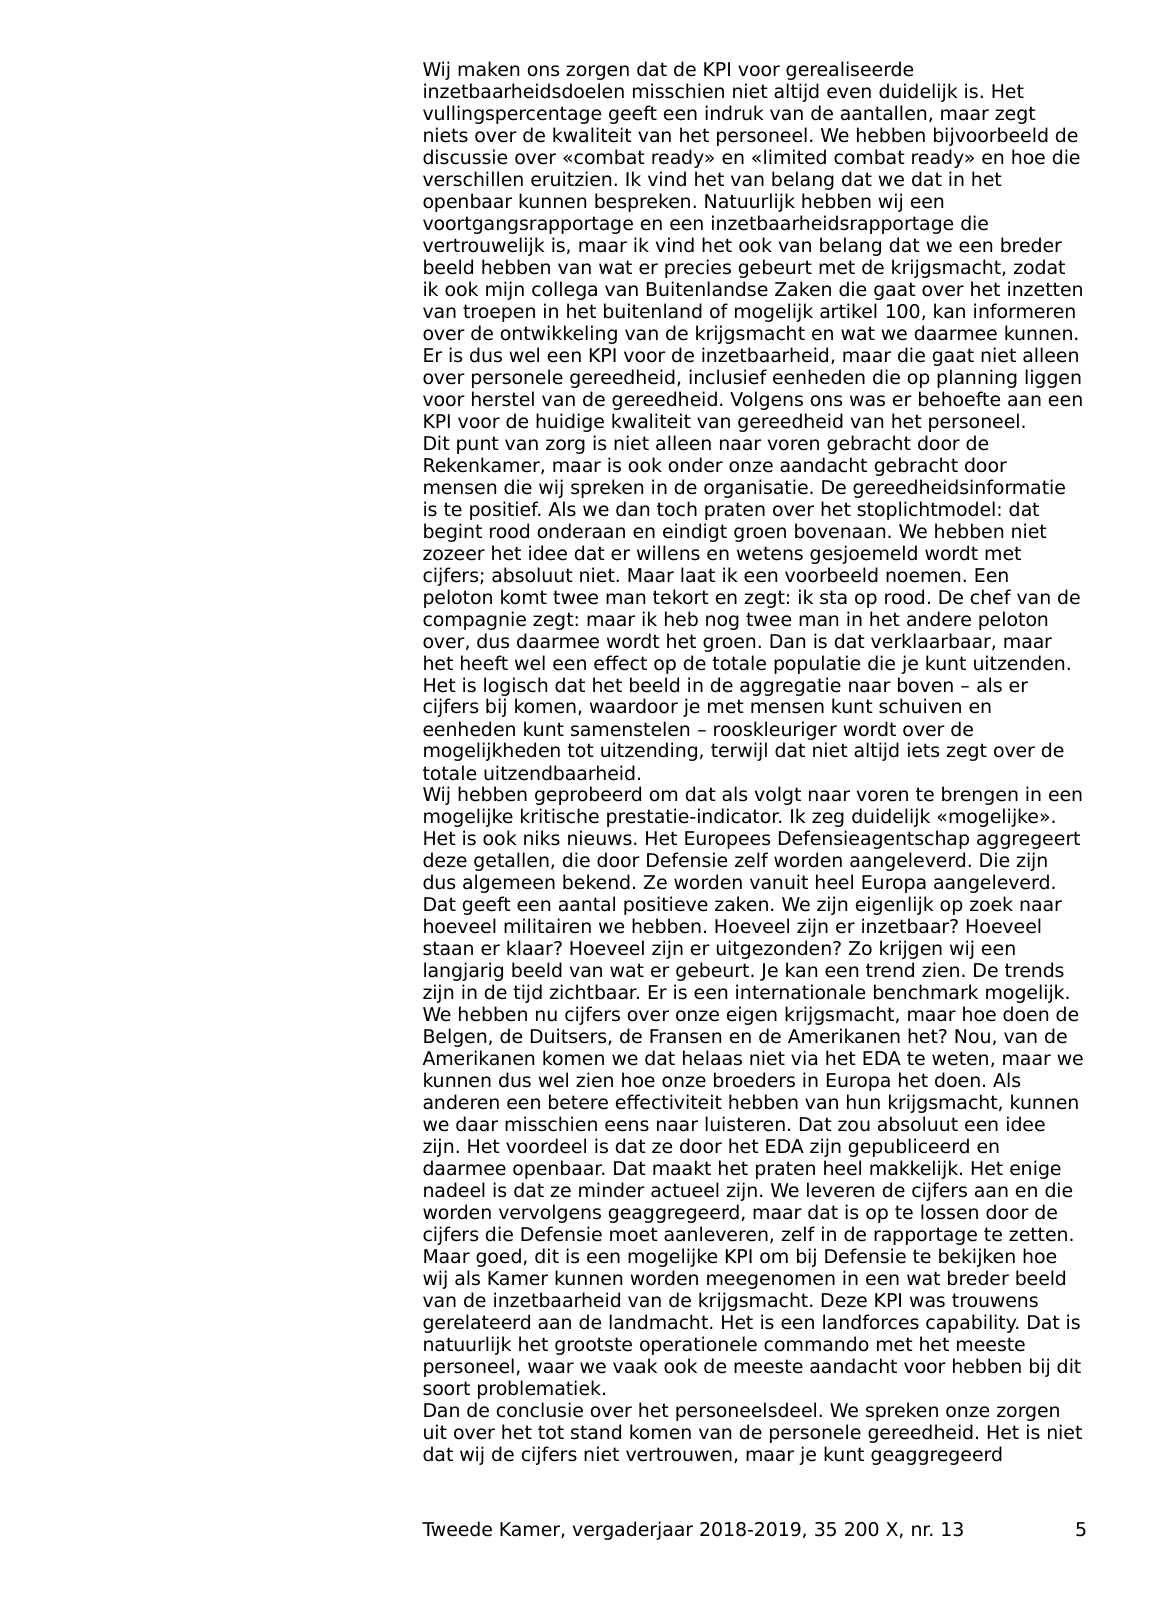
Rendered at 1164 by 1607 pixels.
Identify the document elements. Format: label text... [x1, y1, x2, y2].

text Maar goed, dit is een mogelijke KPI om bij Defensie te bekijken hoe wij als Kamer kunnen worden meegenomen in een wat breder beeld van de inzetbaarheid van de krijgsmacht. Deze KPI was trouwens gerelateerd aan de landmacht. Het is een landforces capability. Dat is natuurlijk het grootste operationele commando met het meeste personeel, waar we vaak ook de meeste aandacht voor hebben bij dit soort problematiek. [422, 1246, 1087, 1400]
text Wij hebben geprobeerd om dat als volgt naar voren te brengen in een mogelijke kritische prestatie-indicator. Ik zeg duidelijk «mogelijke». Het is ook niks nieuws. Het Europees Defensieagentschap aggregeert deze getallen, die door Defensie zelf worden aangeleverd. Die zijn dus algemeen bekend. Ze worden vanuit heel Europa aangeleverd. Dat geeft een aantal positieve zaken. We zijn eigenlijk op zoek naar hoeveel militairen we hebben. Hoeveel zijn er inzetbaar? Hoeveel staan er klaar? Hoeveel zijn er uitgezonden? Zo krijgen wij een langjarig beeld van wat er gebeurt. Je kan een trend zien. De trends zijn in de tijd zichtbaar. Er is een internationale benchmark mogelijk. We hebben nu cijfers over onze eigen krijgsmacht, maar hoe doen de Belgen, de Duitsers, de Fransen en de Amerikanen het? Nou, van de Amerikanen komen we dat helaas niet via het EDA te weten, maar we kunnen dus wel zien hoe onze broeders in Europa het doen. Als anderen een betere effectiviteit hebben van hun krijgsmacht, kunnen we daar misschien eens naar luisteren. Dat zou absoluut een idee zijn. Het voordeel is dat ze door het EDA zijn gepubliceerd en daarmee openbaar. Dat maakt het praten heel makkelijk. Het enige nadeel is dat ze minder actueel zijn. We leveren de cijfers aan en die worden vervolgens geaggregeerd, maar dat is op te lossen door de cijfers die Defensie moet aanleveren, zelf in de rapportage te zetten. [422, 784, 1087, 1246]
text Dit punt van zorg is niet alleen naar voren gebracht door de Rekenkamer, maar is ook onder onze aandacht gebracht door mensen die wij spreken in de organisatie. De gereedheidsinformatie is te positief. Als we dan toch praten over het stoplichtmodel: dat begint rood onderaan en eindigt groen bovenaan. We hebben niet zozeer het idee dat er willens en wetens gesjoemeld wordt met cijfers; absoluut niet. Maar laat ik een voorbeeld noemen. Een peloton komt twee man tekort en zegt: ik sta op rood. De chef van de compagnie zegt: maar ik heb nog twee man in het andere peloton over, dus daarmee wordt het groen. Dan is dat verklaarbaar, maar het heeft wel een effect op de totale populatie die je kunt uitzenden. Het is logisch dat het beeld in de aggregatie naar boven – als er cijfers bij komen, waardoor je met mensen kunt schuiven en eenheden kunt samenstelen – rooskleuriger wordt over de mogelijkheden tot uitzending, terwijl dat niet altijd iets zegt over de totale uitzendbaarheid. [422, 433, 1087, 784]
text Wij maken ons zorgen dat de KPI voor gerealiseerde inzetbaarheidsdoelen misschien niet altijd even duidelijk is. Het vullingspercentage geeft een indruk van de aantallen, maar zegt niets over de kwaliteit van het personeel. We hebben bijvoorbeeld de discussie over «combat ready» en «limited combat ready» en hoe die verschillen eruitzien. Ik vind het van belang dat we dat in het openbaar kunnen bespreken. Natuurlijk hebben wij een voortgangsrapportage en een inzetbaarheidsrapportage die vertrouwelijk is, maar ik vind het ook van belang dat we een breder beeld hebben van wat er precies gebeurt met de krijgsmacht, zodat ik ook mijn collega van Buitenlandse Zaken die gaat over het inzetten van troepen in het buitenland of mogelijk artikel 100, kan informeren over de ontwikkeling van de krijgsmacht en wat we daarmee kunnen. Er is dus wel een KPI voor de inzetbaarheid, maar die gaat niet alleen over personele gereedheid, inclusief eenheden die op planning liggen voor herstel van de gereedheid. Volgens ons was er behoefte aan een KPI voor de huidige kwaliteit van gereedheid van het personeel. [422, 59, 1087, 433]
text Dan de conclusie over het personeelsdeel. We spreken onze zorgen uit over het tot stand komen van de personele gereedheid. Het is niet dat wij de cijfers niet vertrouwen, maar je kunt geaggregeerd [422, 1400, 1087, 1466]
